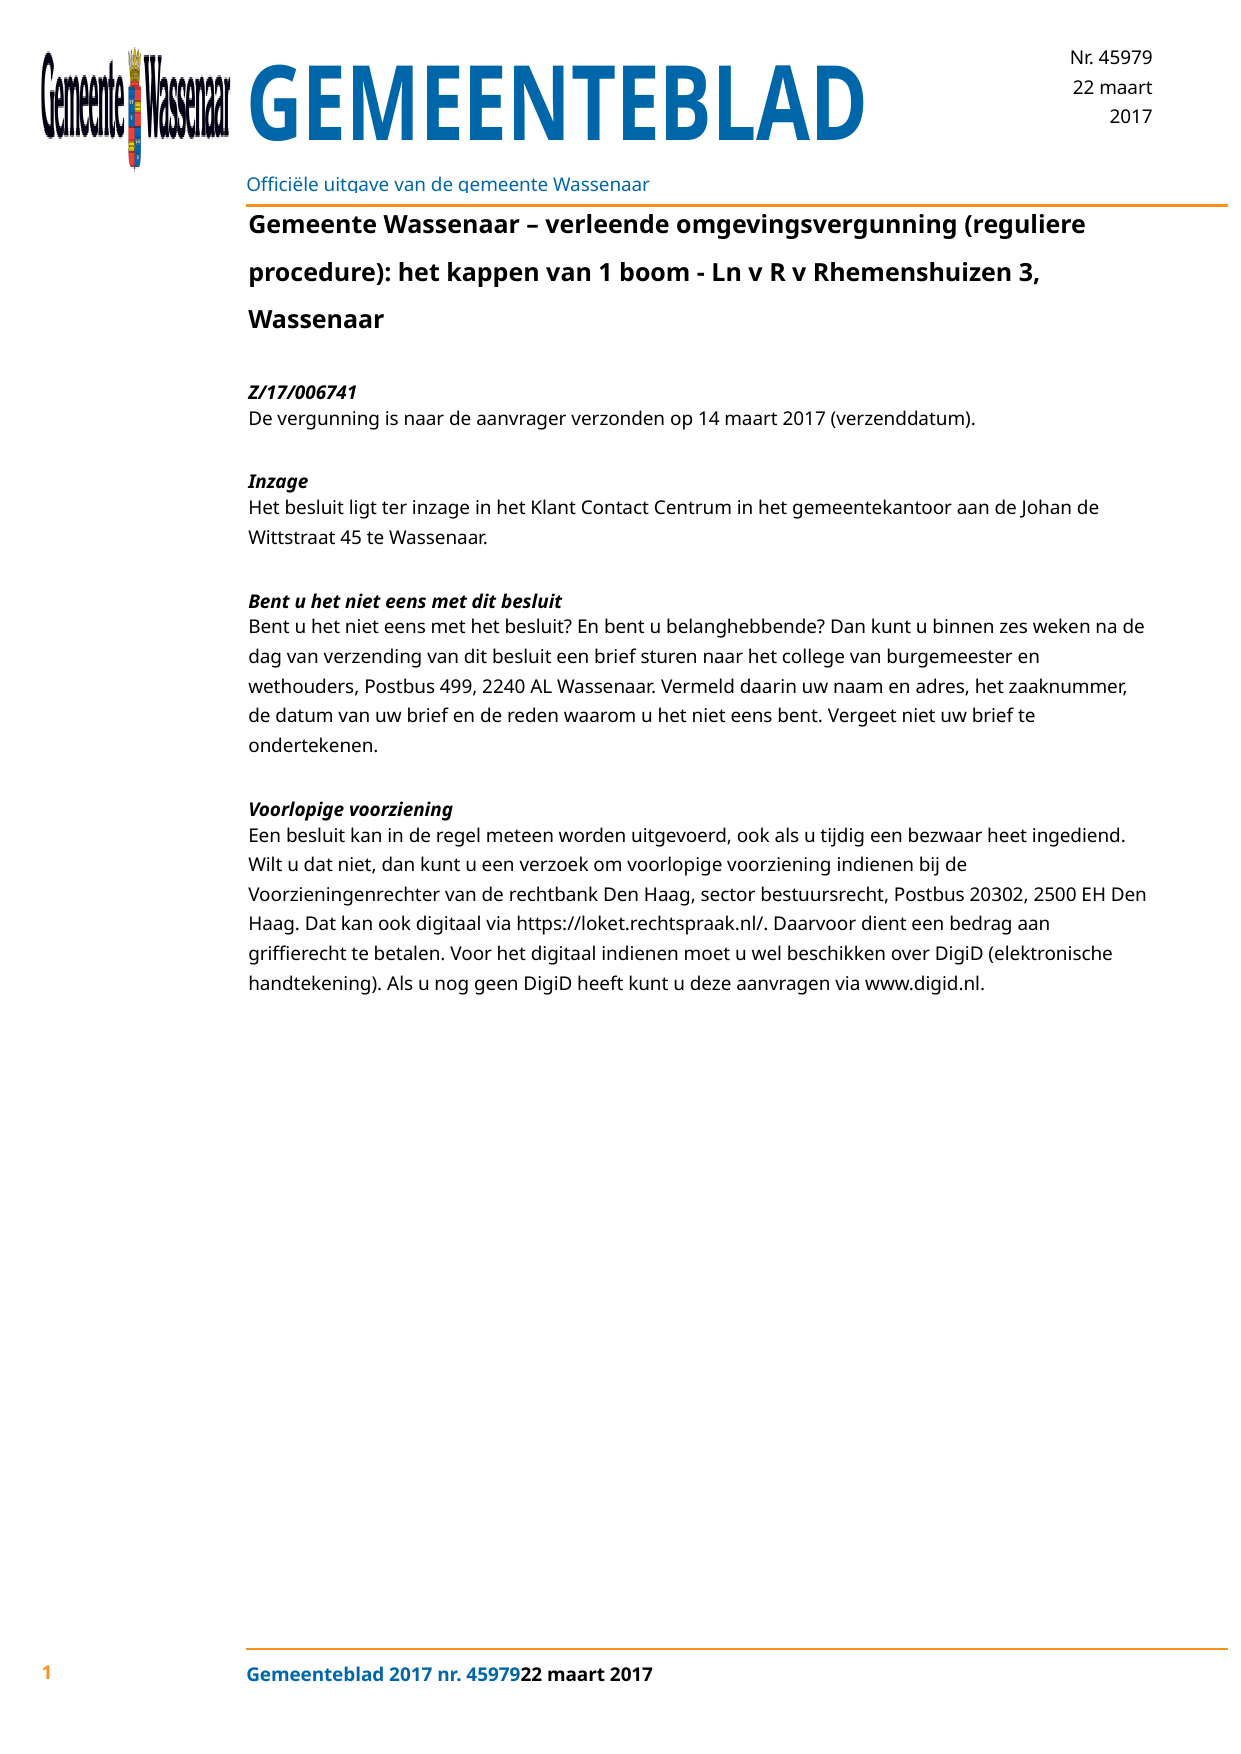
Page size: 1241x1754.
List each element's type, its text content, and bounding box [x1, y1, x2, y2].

text Z/17/006741 [248, 379, 1152, 405]
text Bent u het niet eens met dit besluit [248, 588, 1152, 614]
text Bent u het niet eens met het besluit? En bent u belanghebbende? Dan kunt u binnen zes weken na de dag van verzending van dit besluit een brief sturen naar het college van burgemeester en wethouders, Postbus 499, 2240 AL Wassenaar. Vermeld daarin uw naam en adres, het zaaknummer, de datum van uw brief en de reden waarom u het niet eens bent. Vergeet niet uw brief te ondertekenen. [248, 614, 1152, 758]
picture [41, 47, 231, 172]
text Inzage [248, 469, 1152, 494]
text Gemeente Wassenaar – verleende omgevingsvergunning (reguliere procedure): het kappen van 1 boom - Ln v R v Rhemenshuizen 3, Wassenaar [248, 207, 1152, 336]
text De vergunning is naar de aanvrager verzonden op 14 maart 2017 (verzenddatum). [248, 405, 1152, 431]
text Voorlopige voorziening [248, 796, 1152, 822]
text Het besluit ligt ter inzage in het Klant Contact Centrum in het gemeentekantoor aan de Johan de Wittstraat 45 te Wassenaar. [248, 494, 1152, 550]
text Een besluit kan in de regel meteen worden uitgevoerd, ook als u tijdig een bezwaar heet ingediend. Wilt u dat niet, dan kunt u een verzoek om voorlopige voorziening indienen bij de Voorzieningenrechter van de rechtbank Den Haag, sector bestuursrecht, Postbus 20302, 2500 EH Den Haag. Dat kan ook digitaal via https://loket.rechtspraak.nl/. Daarvoor dient een bedrag aan griffierecht te betalen. Voor het digitaal indienen moet u wel beschikken over DigiD (elektronische handtekening). Als u nog geen DigiD heeft kunt u deze aanvragen via www.digid.nl. [248, 822, 1152, 995]
